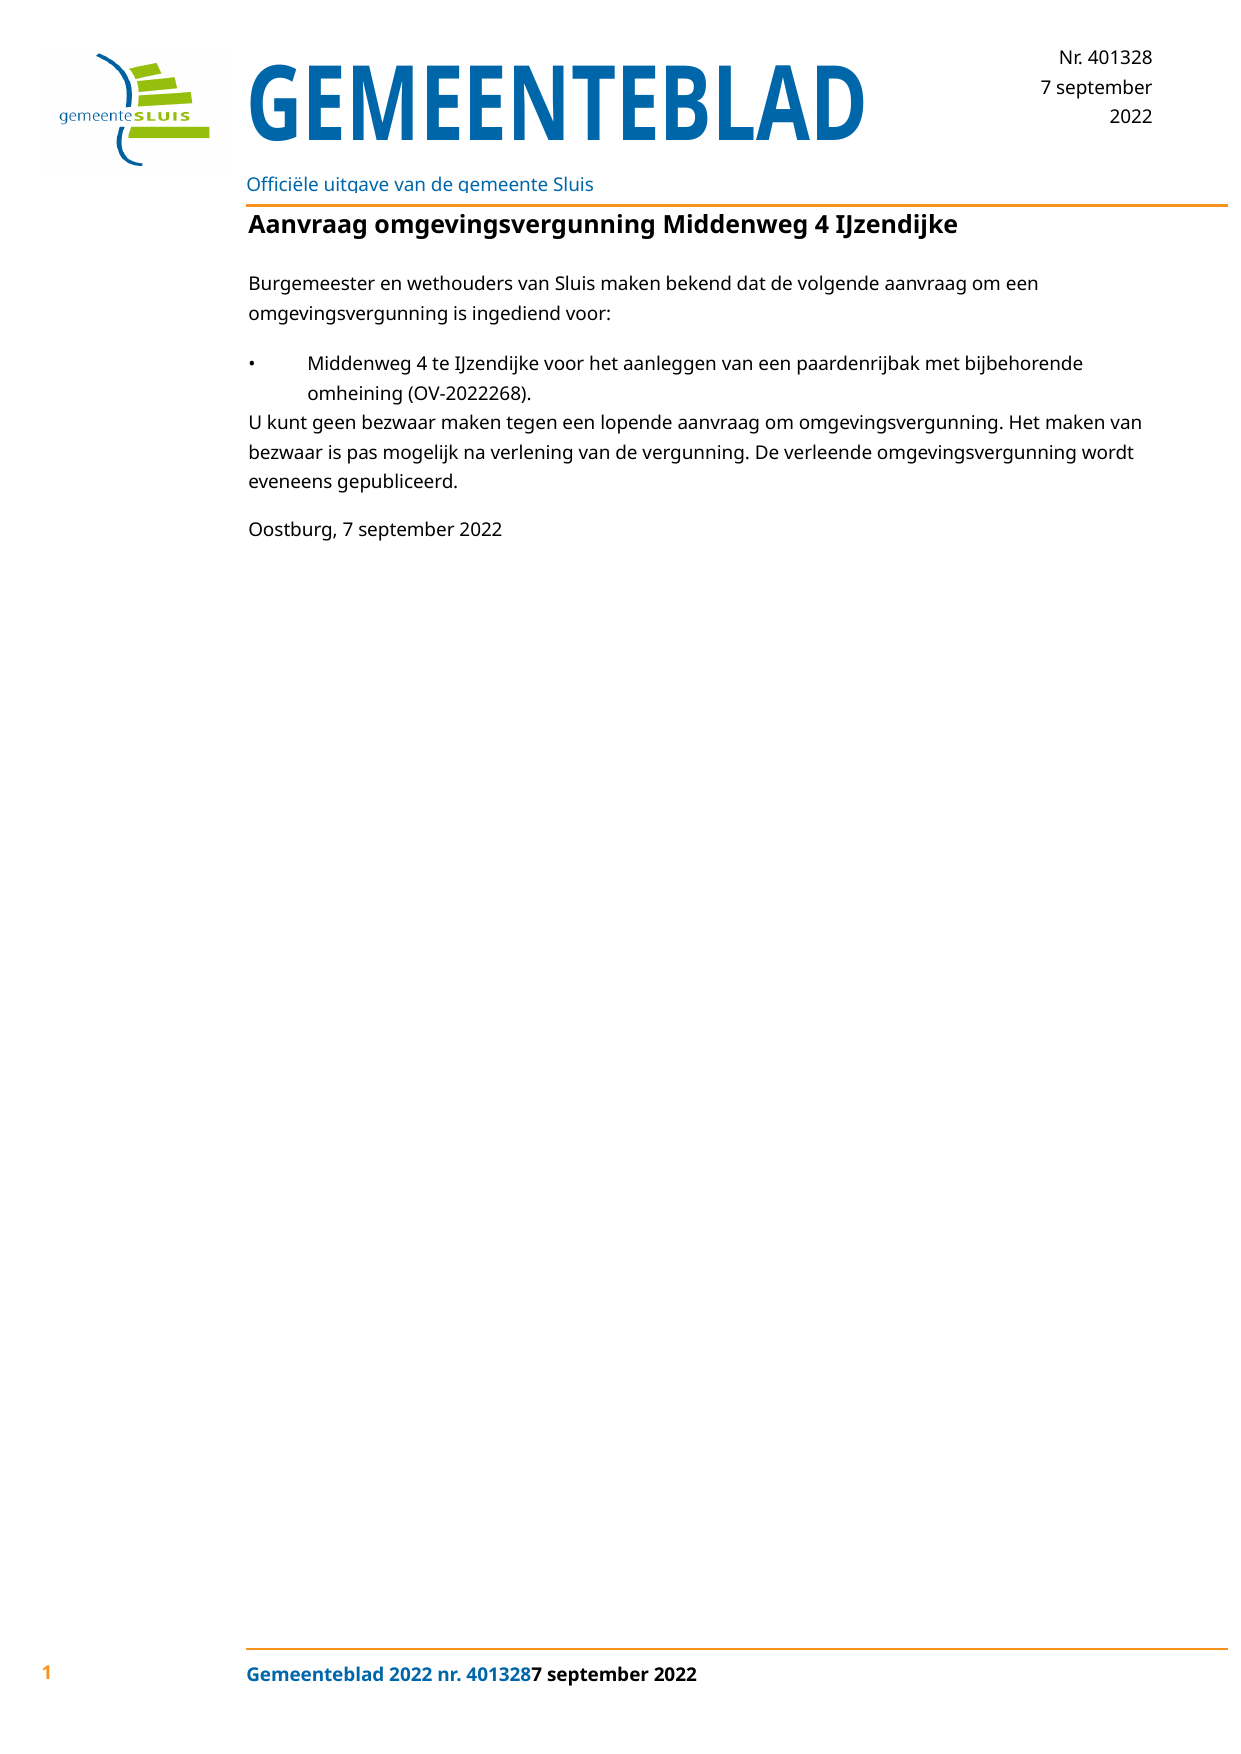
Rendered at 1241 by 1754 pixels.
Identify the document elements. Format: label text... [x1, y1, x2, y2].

text Burgemeester en wethouders van Sluis maken bekend dat de volgende aanvraag om een omgevingsvergunning is ingediend voor: [248, 270, 1152, 326]
picture [41, 47, 231, 172]
text Aanvraag omgevingsvergunning Middenweg 4 IJzendijke [248, 207, 1152, 241]
list Middenweg 4 te IJzendijke voor het aanleggen van een paardenrijbak met bijbehorende omheining (OV-2022268). [248, 350, 1152, 406]
text U kunt geen bezwaar maken tegen een lopende aanvraag om omgevingsvergunning. Het maken van bezwaar is pas mogelijk na verlening van de vergunning. De verleende omgevingsvergunning wordt eveneens gepubliceerd. [248, 409, 1152, 494]
text Oostburg, 7 september 2022 [248, 516, 1152, 542]
